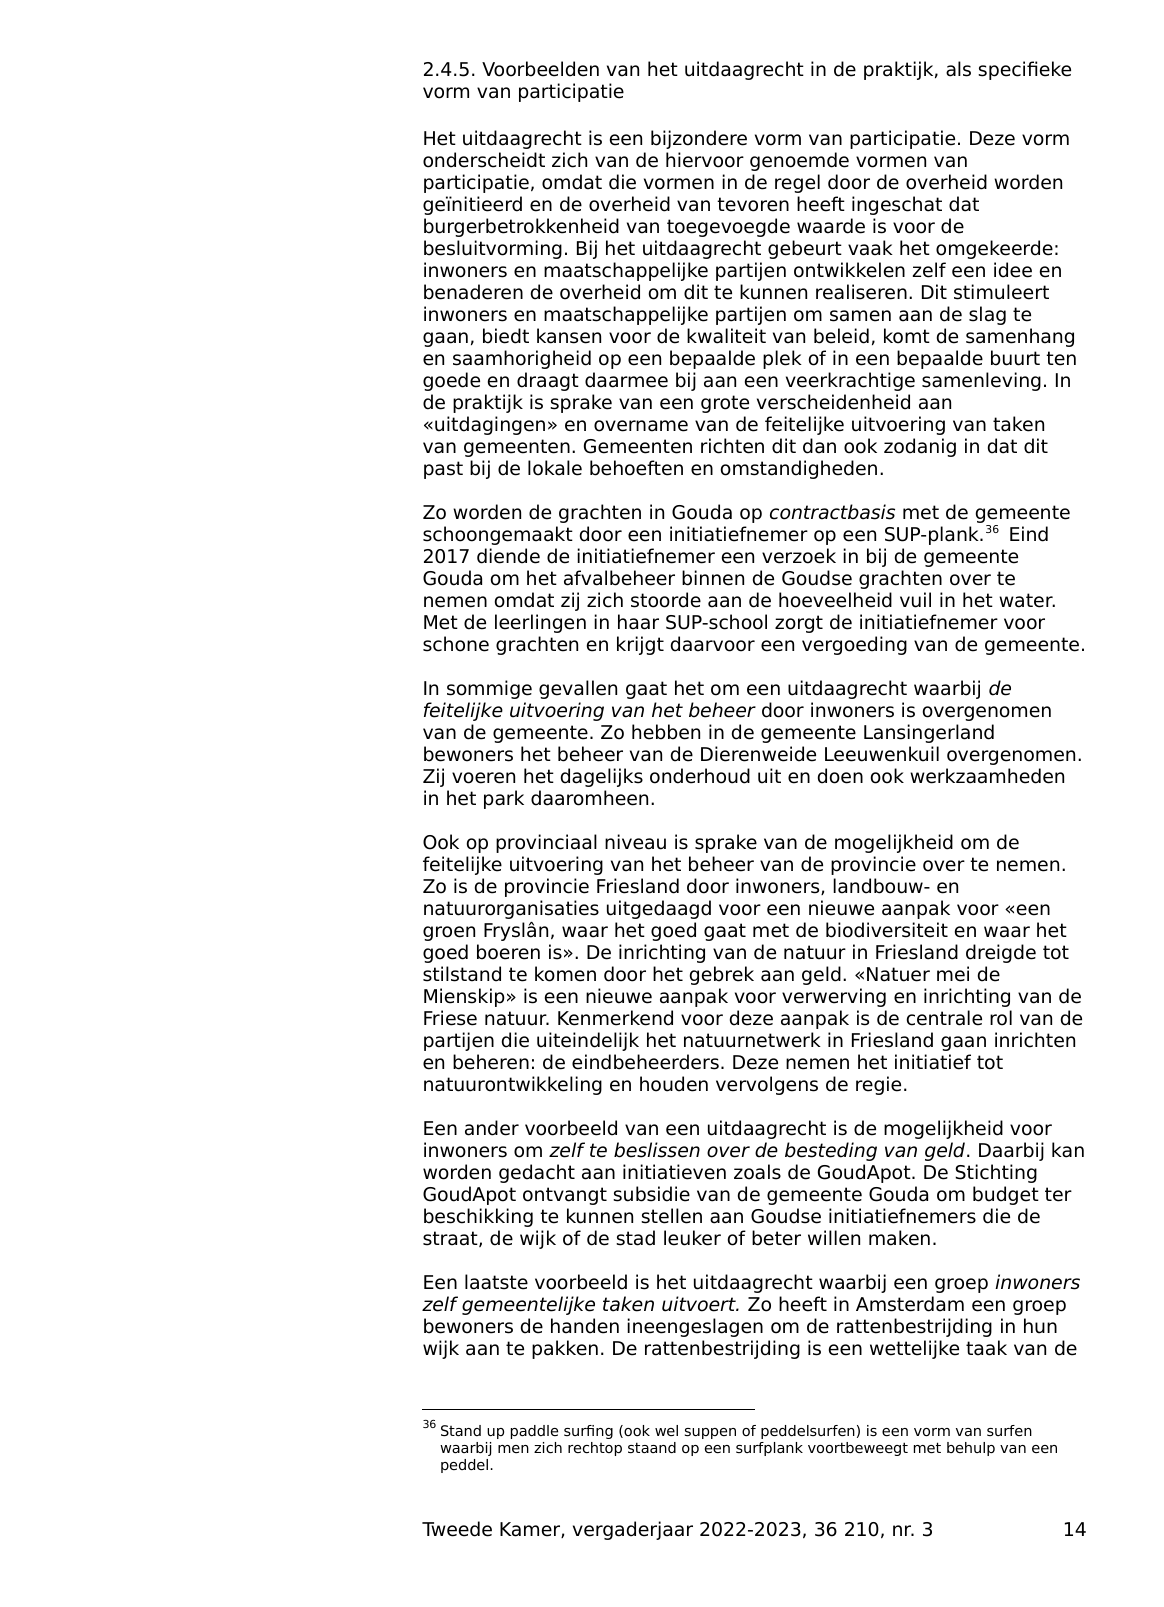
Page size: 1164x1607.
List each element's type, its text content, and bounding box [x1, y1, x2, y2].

text Zo worden de grachten in Gouda op contractbasis met de gemeente schoongemaakt door een initiatiefnemer op een SUP-plank. Eind 2017 diende de initiatiefnemer een verzoek in bij de gemeente Gouda om het afvalbeheer binnen de Goudse grachten over te nemen omdat zij zich stoorde aan de hoeveelheid vuil in het water. Met de leerlingen in haar SUP-school zorgt de initiatiefnemer voor schone grachten en krijgt daarvoor een vergoeding van de gemeente. [422, 502, 1087, 656]
subtitle 2.4.5. Voorbeelden van het uitdaagrecht in de praktijk, als specifieke vorm van participatie [422, 59, 1087, 103]
text In sommige gevallen gaat het om een uitdaagrecht waarbij de feitelijke uitvoering van het beheer door inwoners is overgenomen van de gemeente. Zo hebben in de gemeente Lansingerland bewoners het beheer van de Dierenweide Leeuwenkuil overgenomen. Zij voeren het dagelijks onderhoud uit en doen ook werkzaamheden in het park daaromheen. [422, 678, 1087, 810]
text Het uitdaagrecht is een bijzondere vorm van participatie. Deze vorm onderscheidt zich van de hiervoor genoemde vormen van participatie, omdat die vormen in de regel door de overheid worden geïnitieerd en de overheid van tevoren heeft ingeschat dat burgerbetrokkenheid van toegevoegde waarde is voor de besluitvorming. Bij het uitdaagrecht gebeurt vaak het omgekeerde: inwoners en maatschappelijke partijen ontwikkelen zelf een idee en benaderen de overheid om dit te kunnen realiseren. Dit stimuleert inwoners en maatschappelijke partijen om samen aan de slag te gaan, biedt kansen voor de kwaliteit van beleid, komt de samenhang en saamhorigheid op een bepaalde plek of in een bepaalde buurt ten goede en draagt daarmee bij aan een veerkrachtige samenleving. In de praktijk is sprake van een grote verscheidenheid aan «uitdagingen» en overname van de feitelijke uitvoering van taken van gemeenten. Gemeenten richten dit dan ook zodanig in dat dit past bij de lokale behoeften en omstandigheden. [422, 128, 1087, 480]
text Ook op provinciaal niveau is sprake van de mogelijkheid om de feitelijke uitvoering van het beheer van de provincie over te nemen. Zo is de provincie Friesland door inwoners, landbouw- en natuurorganisaties uitgedaagd voor een nieuwe aanpak voor «een groen Fryslân, waar het goed gaat met de biodiversiteit en waar het goed boeren is». De inrichting van de natuur in Friesland dreigde tot stilstand te komen door het gebrek aan geld. «Natuer mei de Mienskip» is een nieuwe aanpak voor verwerving en inrichting van de Friese natuur. Kenmerkend voor deze aanpak is de centrale rol van de partijen die uiteindelijk het natuurnetwerk in Friesland gaan inrichten en beheren: de eindbeheerders. Deze nemen het initiatief tot natuurontwikkeling en houden vervolgens de regie. [422, 832, 1087, 1096]
text Een laatste voorbeeld is het uitdaagrecht waarbij een groep inwoners zelf gemeentelijke taken uitvoert. Zo heeft in Amsterdam een groep bewoners de handen ineengeslagen om de rattenbestrijding in hun wijk aan te pakken. De rattenbestrijding is een wettelijke taak van de [422, 1272, 1087, 1360]
text Een ander voorbeeld van een uitdaagrecht is de mogelijkheid voor inwoners om zelf te beslissen over de besteding van geld. Daarbij kan worden gedacht aan initiatieven zoals de GoudApot. De Stichting GoudApot ontvangt subsidie van de gemeente Gouda om budget ter beschikking te kunnen stellen aan Goudse initiatiefnemers die de straat, de wijk of de stad leuker of beter willen maken. [422, 1118, 1087, 1250]
text Stand up paddle surfing (ook wel suppen of peddelsurfen) is een vorm van surfen waarbij men zich rechtop staand op een surfplank voortbeweegt met behulp van een peddel. [422, 1418, 1087, 1474]
